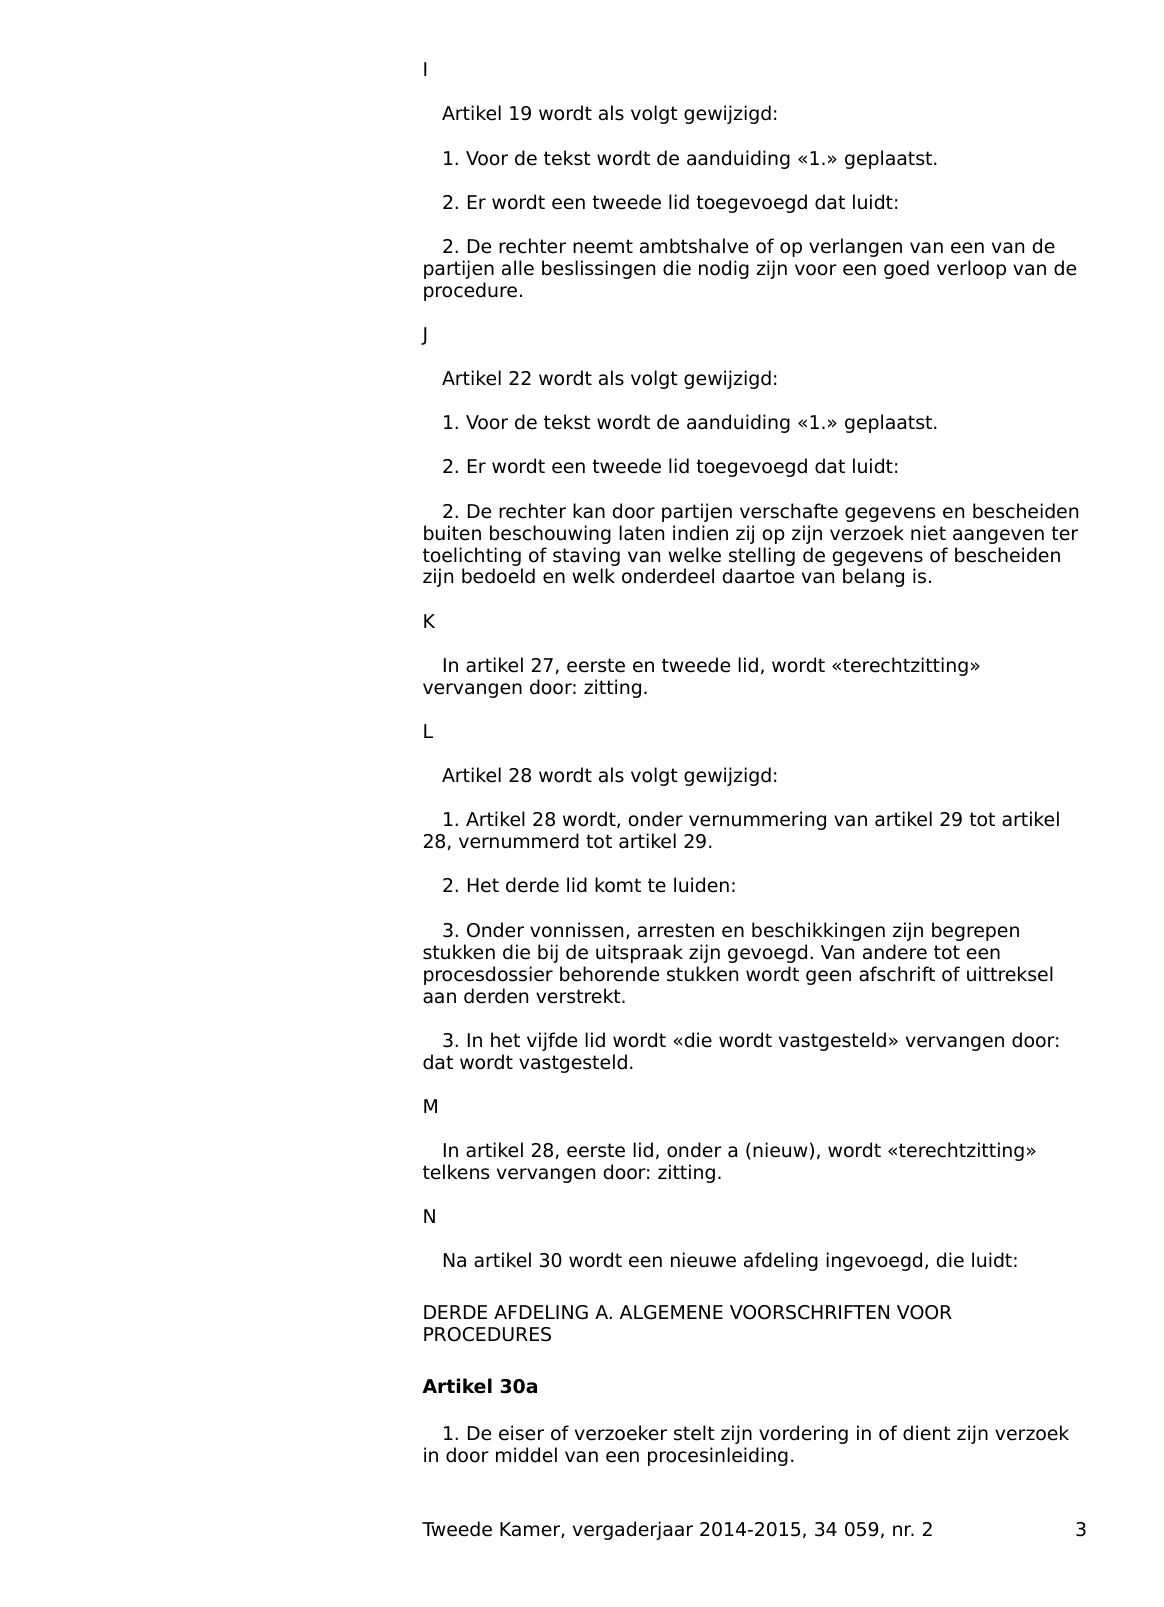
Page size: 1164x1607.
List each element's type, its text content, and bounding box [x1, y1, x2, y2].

text 1. Voor de tekst wordt de aanduiding «1.» geplaatst. [422, 412, 1087, 434]
text 3. In het vijfde lid wordt «die wordt vastgesteld» vervangen door: dat wordt vastgesteld. [422, 1030, 1087, 1074]
text 2. Er wordt een tweede lid toegevoegd dat luidt: [422, 456, 1087, 478]
text I [422, 59, 1087, 81]
text Artikel 19 wordt als volgt gewijzigd: [422, 103, 1087, 125]
text 1. Voor de tekst wordt de aanduiding «1.» geplaatst. [422, 147, 1087, 169]
text K [422, 611, 1087, 633]
text Artikel 22 wordt als volgt gewijzigd: [422, 368, 1087, 390]
text Na artikel 30 wordt een nieuwe afdeling ingevoegd, die luidt: [422, 1250, 1087, 1272]
text 2. Er wordt een tweede lid toegevoegd dat luidt: [422, 192, 1087, 213]
text Artikel 28 wordt als volgt gewijzigd: [422, 765, 1087, 787]
text M [422, 1096, 1087, 1118]
text 2. De rechter neemt ambtshalve of op verlangen van een van de partijen alle beslissingen die nodig zijn voor een goed verloop van de procedure. [422, 236, 1087, 302]
text 2. Het derde lid komt te luiden: [422, 875, 1087, 897]
text 1. De eiser of verzoeker stelt zijn vordering in of dient zijn verzoek in door middel van een procesinleiding. [422, 1423, 1087, 1467]
text L [422, 721, 1087, 743]
subtitle DERDE AFDELING A. ALGEMENE VOORSCHRIFTEN VOOR PROCEDURES [422, 1302, 1087, 1346]
text N [422, 1206, 1087, 1228]
subtitle Artikel 30a [422, 1376, 1087, 1398]
text In artikel 27, eerste en tweede lid, wordt «terechtzitting» vervangen door: zitting. [422, 655, 1087, 699]
text 3. Onder vonnissen, arresten en beschikkingen zijn begrepen stukken die bij de uitspraak zijn gevoegd. Van andere tot een procesdossier behorende stukken wordt geen afschrift of uittreksel aan derden verstrekt. [422, 919, 1087, 1007]
text In artikel 28, eerste lid, onder a (nieuw), wordt «terechtzitting» telkens vervangen door: zitting. [422, 1140, 1087, 1184]
text 1. Artikel 28 wordt, onder vernummering van artikel 29 tot artikel 28, vernummerd tot artikel 29. [422, 809, 1087, 853]
text 2. De rechter kan door partijen verschafte gegevens en bescheiden buiten beschouwing laten indien zij op zijn verzoek niet aangeven ter toelichting of staving van welke stelling de gegevens of bescheiden zijn bedoeld en welk onderdeel daartoe van belang is. [422, 501, 1087, 588]
text J [422, 324, 1087, 346]
